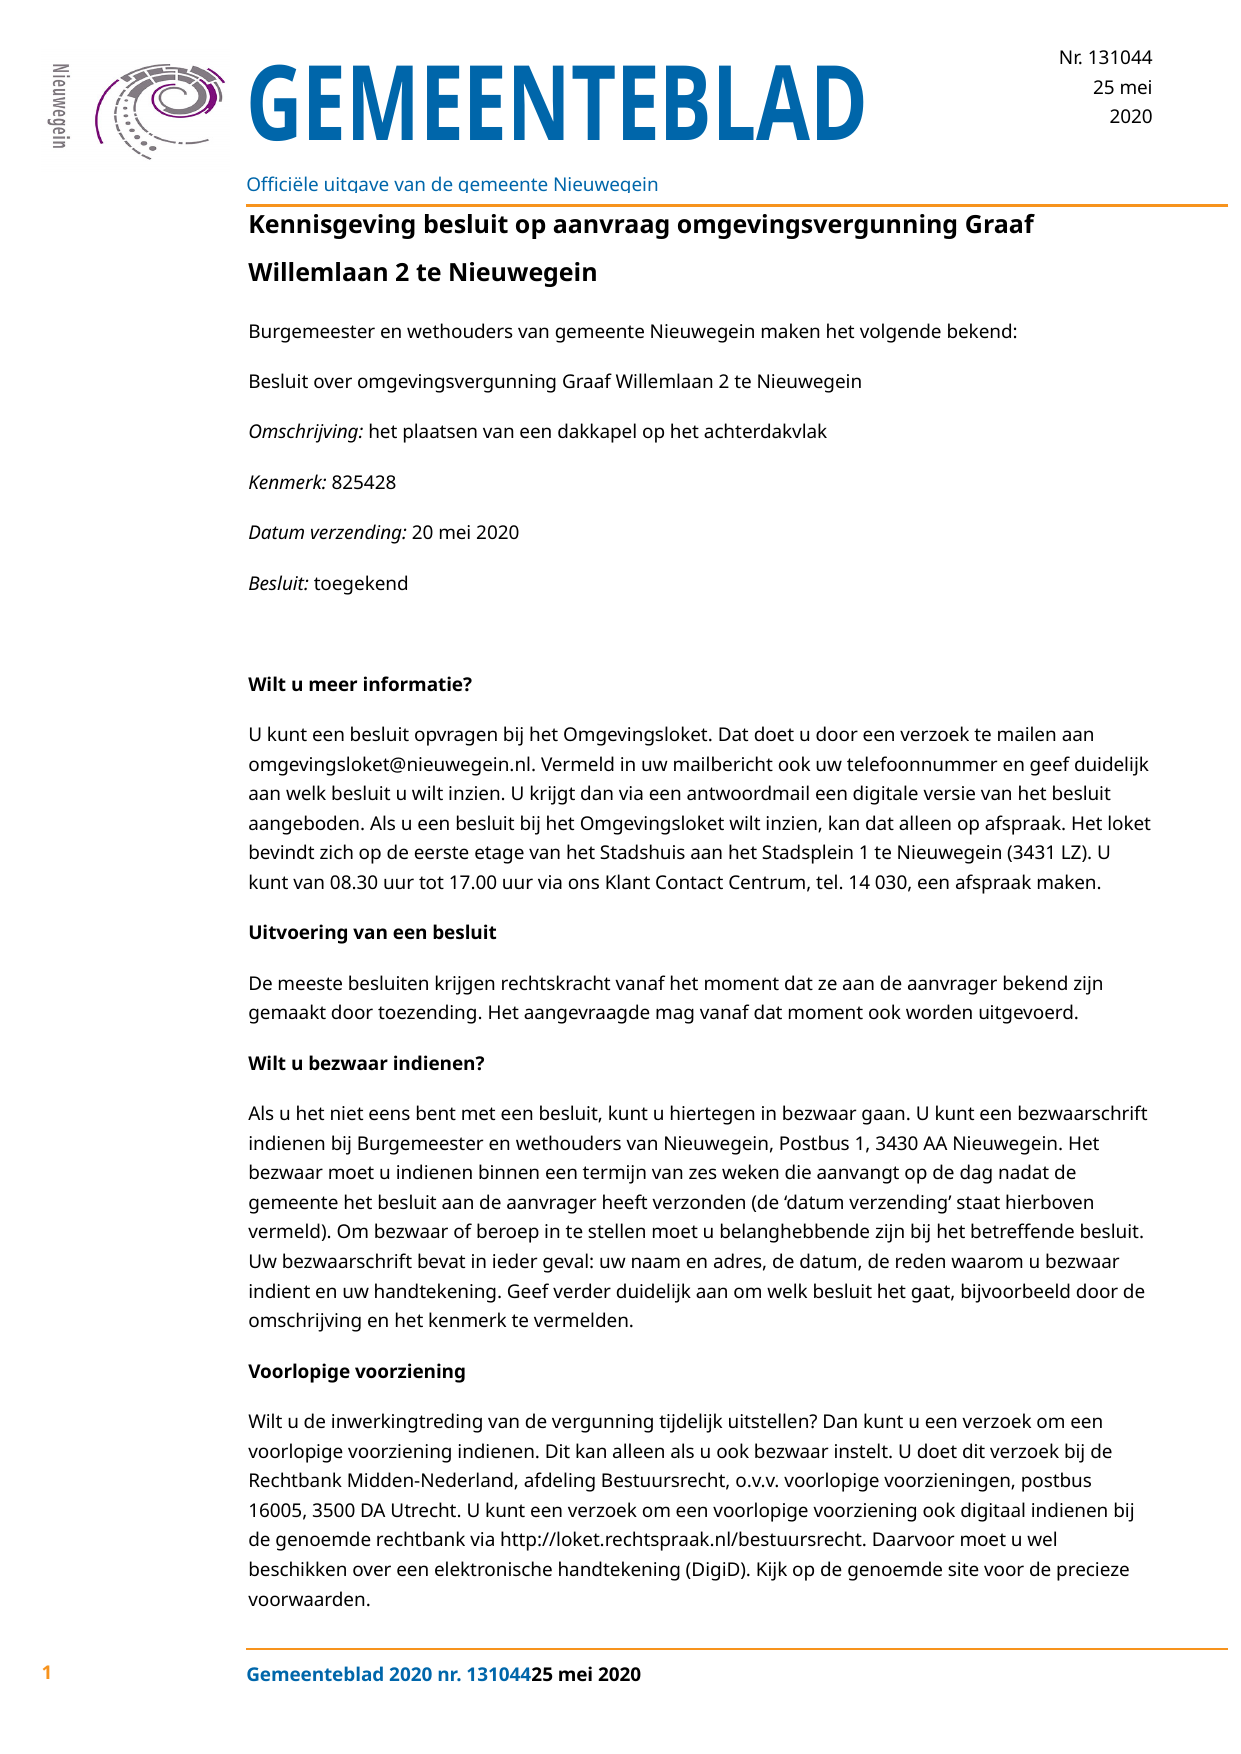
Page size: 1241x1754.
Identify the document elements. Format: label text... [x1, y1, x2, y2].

text Burgemeester en wethouders van gemeente Nieuwegein maken het volgende bekend: [248, 318, 1152, 344]
text Kennisgeving besluit op aanvraag omgevingsvergunning Graaf Willemlaan 2 te Nieuwegein [248, 207, 1152, 288]
text Kenmerk: 825428 [248, 469, 1152, 495]
picture [41, 47, 231, 172]
text De meeste besluiten krijgen rechtskracht vanaf het moment dat ze aan de aanvrager bekend zijn gemaakt door toezending. Het aangevraagde mag vanaf dat moment ook worden uitgevoerd. [248, 970, 1152, 1025]
text U kunt een besluit opvragen bij het Omgevingsloket. Dat doet u door een verzoek te mailen aan omgevingsloket@nieuwegein.nl. Vermeld in uw mailbericht ook uw telefoonnummer en geef duidelijk aan welk besluit u wilt inzien. U krijgt dan via een antwoordmail een digitale versie van het besluit aangeboden. Als u een besluit bij het Omgevingsloket wilt inzien, kan dat alleen op afspraak. Het loket bevindt zich op de eerste etage van het Stadshuis aan het Stadsplein 1 te Nieuwegein (3431 LZ). U kunt van 08.30 uur tot 17.00 uur via ons Klant Contact Centrum, tel. 14 030, een afspraak maken. [248, 721, 1152, 895]
text Datum verzending: 20 mei 2020 [248, 519, 1152, 545]
text Omschrijving: het plaatsen van een dakkapel op het achterdakvlak [248, 419, 1152, 444]
text Wilt u bezwaar indienen? [248, 1050, 1152, 1076]
text Besluit: toegekend [248, 570, 1152, 596]
text Uitvoering van een besluit [248, 919, 1152, 945]
text Wilt u de inwerkingtreding van de vergunning tijdelijk uitstellen? Dan kunt u een verzoek om een voorlopige voorziening indienen. Dit kan alleen als u ook bezwaar instelt. U doet dit verzoek bij de Rechtbank Midden-Nederland, afdeling Bestuursrecht, o.v.v. voorlopige voorzieningen, postbus 16005, 3500 DA Utrecht. U kunt een verzoek om een voorlopige voorziening ook digitaal indienen bij de genoemde rechtbank via http://loket.rechtspraak.nl/bestuursrecht. Daarvoor moet u wel beschikken over een elektronische handtekening (DigiD). Kijk op de genoemde site voor de precieze voorwaarden. [248, 1408, 1152, 1612]
text Als u het niet eens bent met een besluit, kunt u hiertegen in bezwaar gaan. U kunt een bezwaarschrift indienen bij Burgemeester en wethouders van Nieuwegein, Postbus 1, 3430 AA Nieuwegein. Het bezwaar moet u indienen binnen een termijn van zes weken die aanvangt op de dag nadat de gemeente het besluit aan de aanvrager heeft verzonden (de ‘datum verzending’ staat hierboven vermeld). Om bezwaar of beroep in te stellen moet u belanghebbende zijn bij het betreffende besluit. Uw bezwaarschrift bevat in ieder geval: uw naam en adres, de datum, de reden waarom u bezwaar indient en uw handtekening. Geef verder duidelijk aan om welk besluit het gaat, bijvoorbeeld door de omschrijving en het kenmerk te vermelden. [248, 1100, 1152, 1333]
text Voorlopige voorziening [248, 1358, 1152, 1384]
text Besluit over omgevingsvergunning Graaf Willemlaan 2 te Nieuwegein [248, 368, 1152, 394]
text Wilt u meer informatie? [248, 671, 1152, 697]
